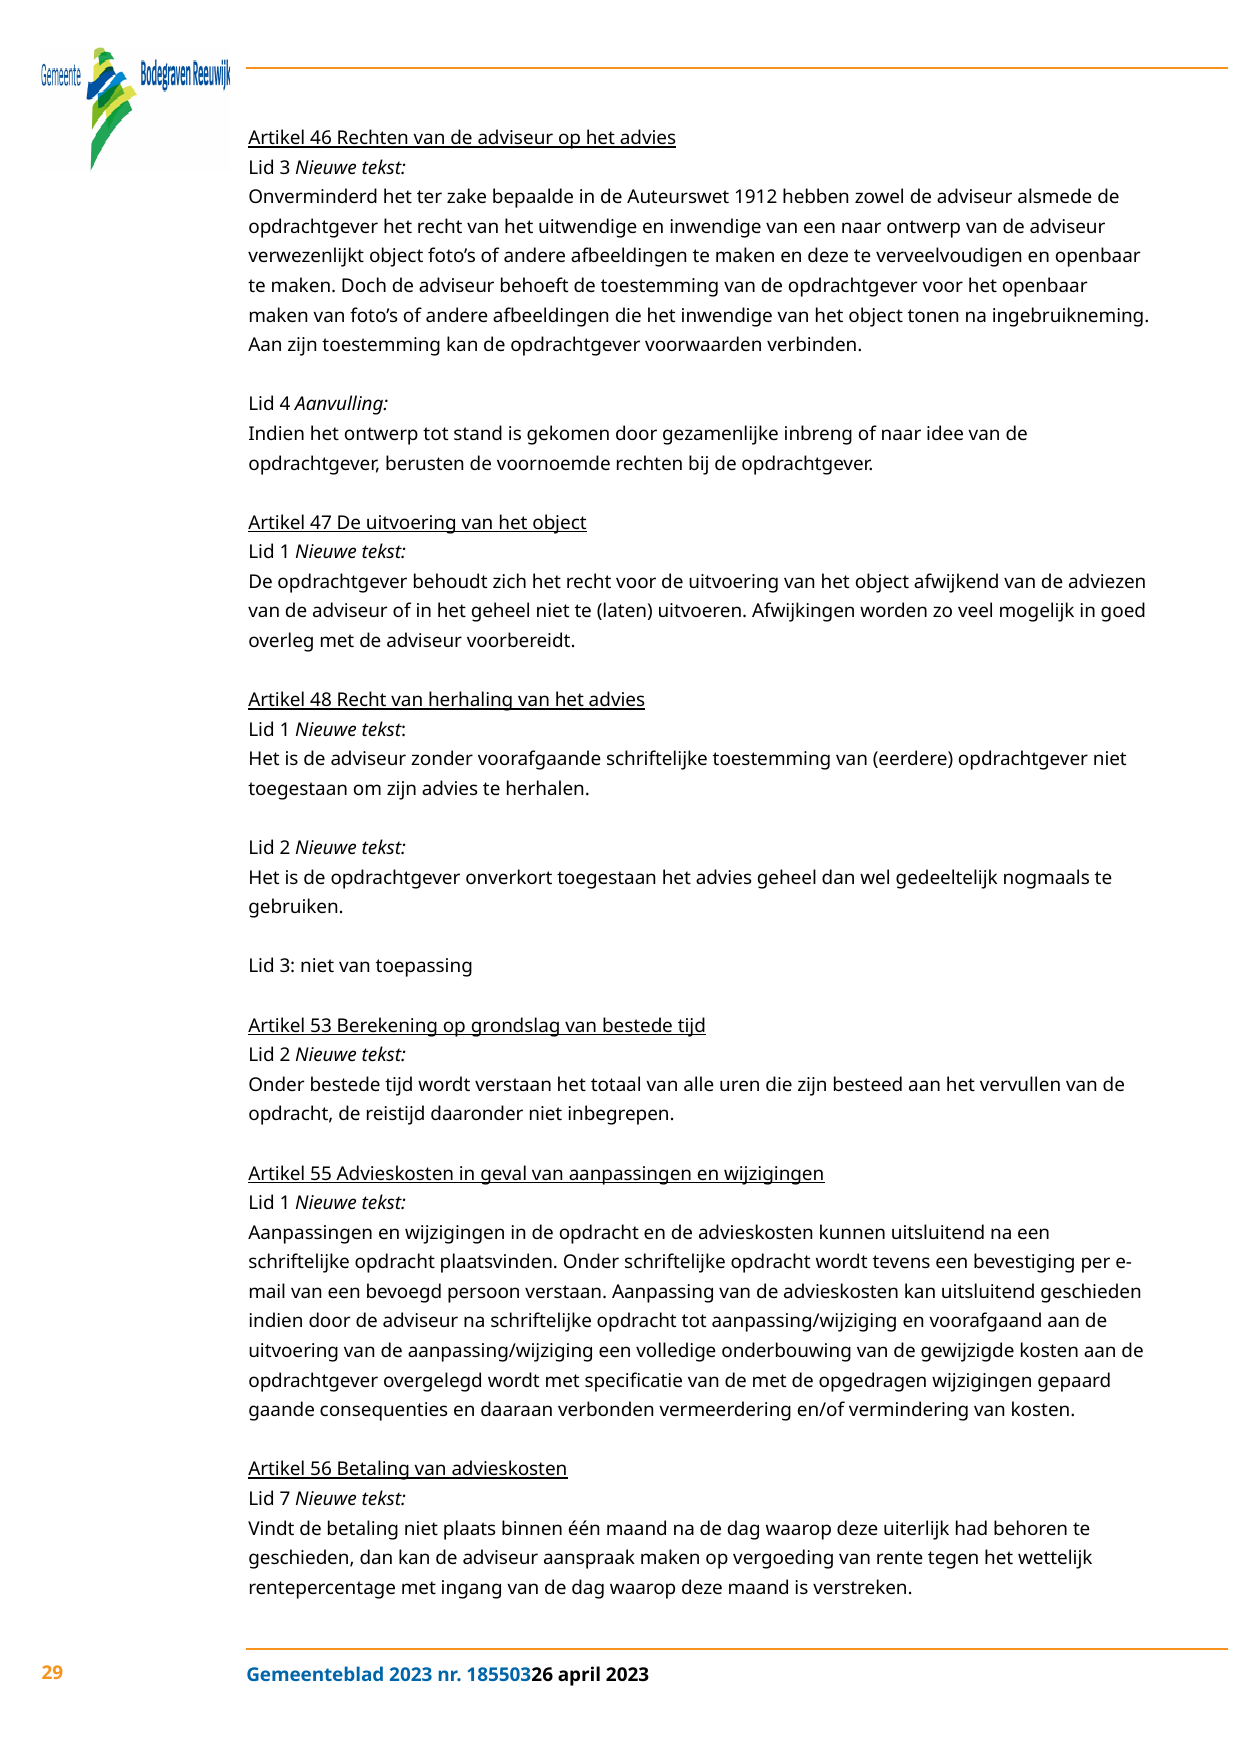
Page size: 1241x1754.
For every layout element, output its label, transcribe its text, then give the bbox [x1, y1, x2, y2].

text Het is de adviseur zonder voorafgaande schriftelijke toestemming van (eerdere) opdrachtgever niet toegestaan om zijn advies te herhalen. [248, 746, 1152, 801]
text Lid 1 Nieuwe tekst: [248, 538, 1152, 564]
text Lid 4 Aanvulling: [248, 391, 1152, 416]
text De opdrachtgever behoudt zich het recht voor de uitvoering van het object afwijkend van de adviezen van de adviseur of in het geheel niet te (laten) uitvoeren. Afwijkingen worden zo veel mogelijk in goed overleg met de adviseur voorbereidt. [248, 568, 1152, 653]
text Het is de opdrachtgever onverkort toegestaan het advies geheel dan wel gedeeltelijk nogmaals te gebruiken. [248, 864, 1152, 919]
text Vindt de betaling niet plaats binnen één maand na de dag waarop deze uiterlijk had behoren te geschieden, dan kan de adviseur aanspraak maken op vergoeding van rente tegen het wettelijk rentepercentage met ingang van de dag waarop deze maand is verstreken. [248, 1515, 1152, 1600]
text Artikel 46 Rechten van de adviseur op het advies [248, 124, 1152, 150]
text Lid 2 Nieuwe tekst: [248, 834, 1152, 860]
text Artikel 48 Recht van herhaling van het advies [248, 686, 1152, 712]
text Lid 7 Nieuwe tekst: [248, 1485, 1152, 1511]
text Artikel 55 Advieskosten in geval van aanpassingen en wijzigingen [248, 1160, 1152, 1186]
text Onder bestede tijd wordt verstaan het totaal van alle uren die zijn besteed aan het vervullen van de opdracht, de reistijd daaronder niet inbegrepen. [248, 1071, 1152, 1126]
text Indien het ontwerp tot stand is gekomen door gezamenlijke inbreng of naar idee van de opdrachtgever, berusten de voornoemde rechten bij de opdrachtgever. [248, 420, 1152, 476]
text Lid 3: niet van toepassing [248, 953, 1152, 978]
text Lid 1 Nieuwe tekst: [248, 716, 1152, 742]
picture [41, 47, 231, 172]
text Artikel 53 Berekening op grondslag van bestede tijd [248, 1012, 1152, 1038]
text Aanpassingen en wijzigingen in de opdracht en de advieskosten kunnen uitsluitend na een schriftelijke opdracht plaatsvinden. Onder schriftelijke opdracht wordt tevens een bevestiging per e-mail van een bevoegd persoon verstaan. Aanpassing van de advieskosten kan uitsluitend geschieden indien door de adviseur na schriftelijke opdracht tot aanpassing/wijziging en voorafgaand aan de uitvoering van de aanpassing/wijziging een volledige onderbouwing van de gewijzigde kosten aan de opdrachtgever overgelegd wordt met specificatie van de met de opgedragen wijzigingen gepaard gaande consequenties en daaraan verbonden vermeerdering en/of vermindering van kosten. [248, 1219, 1152, 1422]
text Lid 3 Nieuwe tekst: [248, 154, 1152, 180]
text Onverminderd het ter zake bepaalde in de Auteurswet 1912 hebben zowel de adviseur alsmede de opdrachtgever het recht van het uitwendige en inwendige van een naar ontwerp van de adviseur verwezenlijkt object foto’s of andere afbeeldingen te maken en deze te verveelvoudigen en openbaar te maken. Doch de adviseur behoeft de toestemming van de opdrachtgever voor het openbaar maken van foto’s of andere afbeeldingen die het inwendige van het object tonen na ingebruikneming. Aan zijn toestemming kan de opdrachtgever voorwaarden verbinden. [248, 183, 1152, 357]
text Lid 1 Nieuwe tekst: [248, 1189, 1152, 1215]
text Artikel 56 Betaling van advieskosten [248, 1456, 1152, 1481]
text Artikel 47 De uitvoering van het object [248, 509, 1152, 535]
text Lid 2 Nieuwe tekst: [248, 1041, 1152, 1067]
